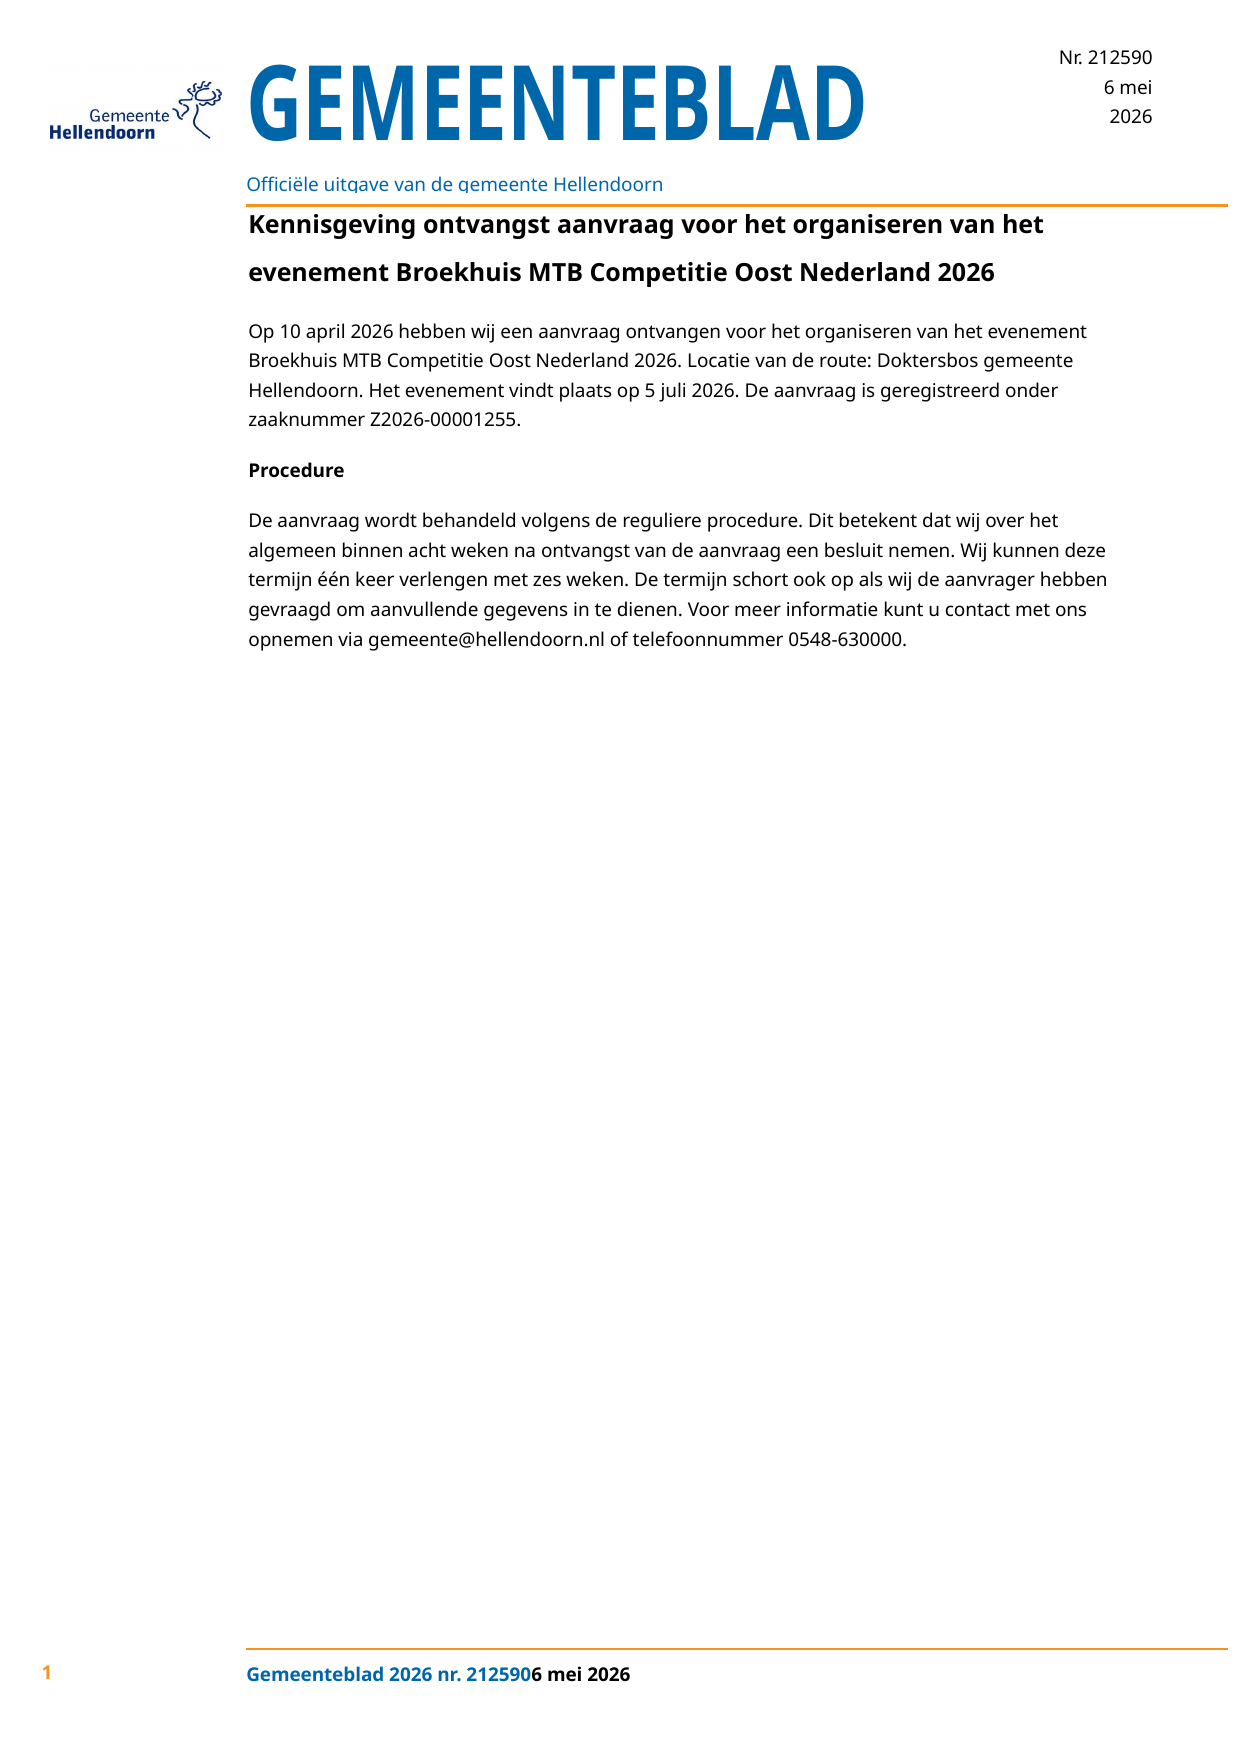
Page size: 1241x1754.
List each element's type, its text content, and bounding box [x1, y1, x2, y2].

text Op 10 april 2026 hebben wij een aanvraag ontvangen voor het organiseren van het evenement Broekhuis MTB Competitie Oost Nederland 2026. Locatie van de route: Doktersbos gemeente Hellendoorn. Het evenement vindt plaats op 5 juli 2026. De aanvraag is geregistreerd onder zaaknummer Z2026-00001255. [248, 318, 1152, 432]
text Procedure [248, 457, 1152, 483]
text Kennisgeving ontvangst aanvraag voor het organiseren van het evenement Broekhuis MTB Competitie Oost Nederland 2026 [248, 207, 1152, 288]
text De aanvraag wordt behandeld volgens de reguliere procedure. Dit betekent dat wij over het algemeen binnen acht weken na ontvangst van de aanvraag een besluit nemen. Wij kunnen deze termijn één keer verlengen met zes weken. De termijn schort ook op als wij de aanvrager hebben gevraagd om aanvullende gegevens in te dienen. Voor meer informatie kunt u contact met ons opnemen via gemeente@hellendoorn.nl of telefoonnummer 0548-630000. [248, 507, 1152, 652]
picture [41, 47, 231, 172]
